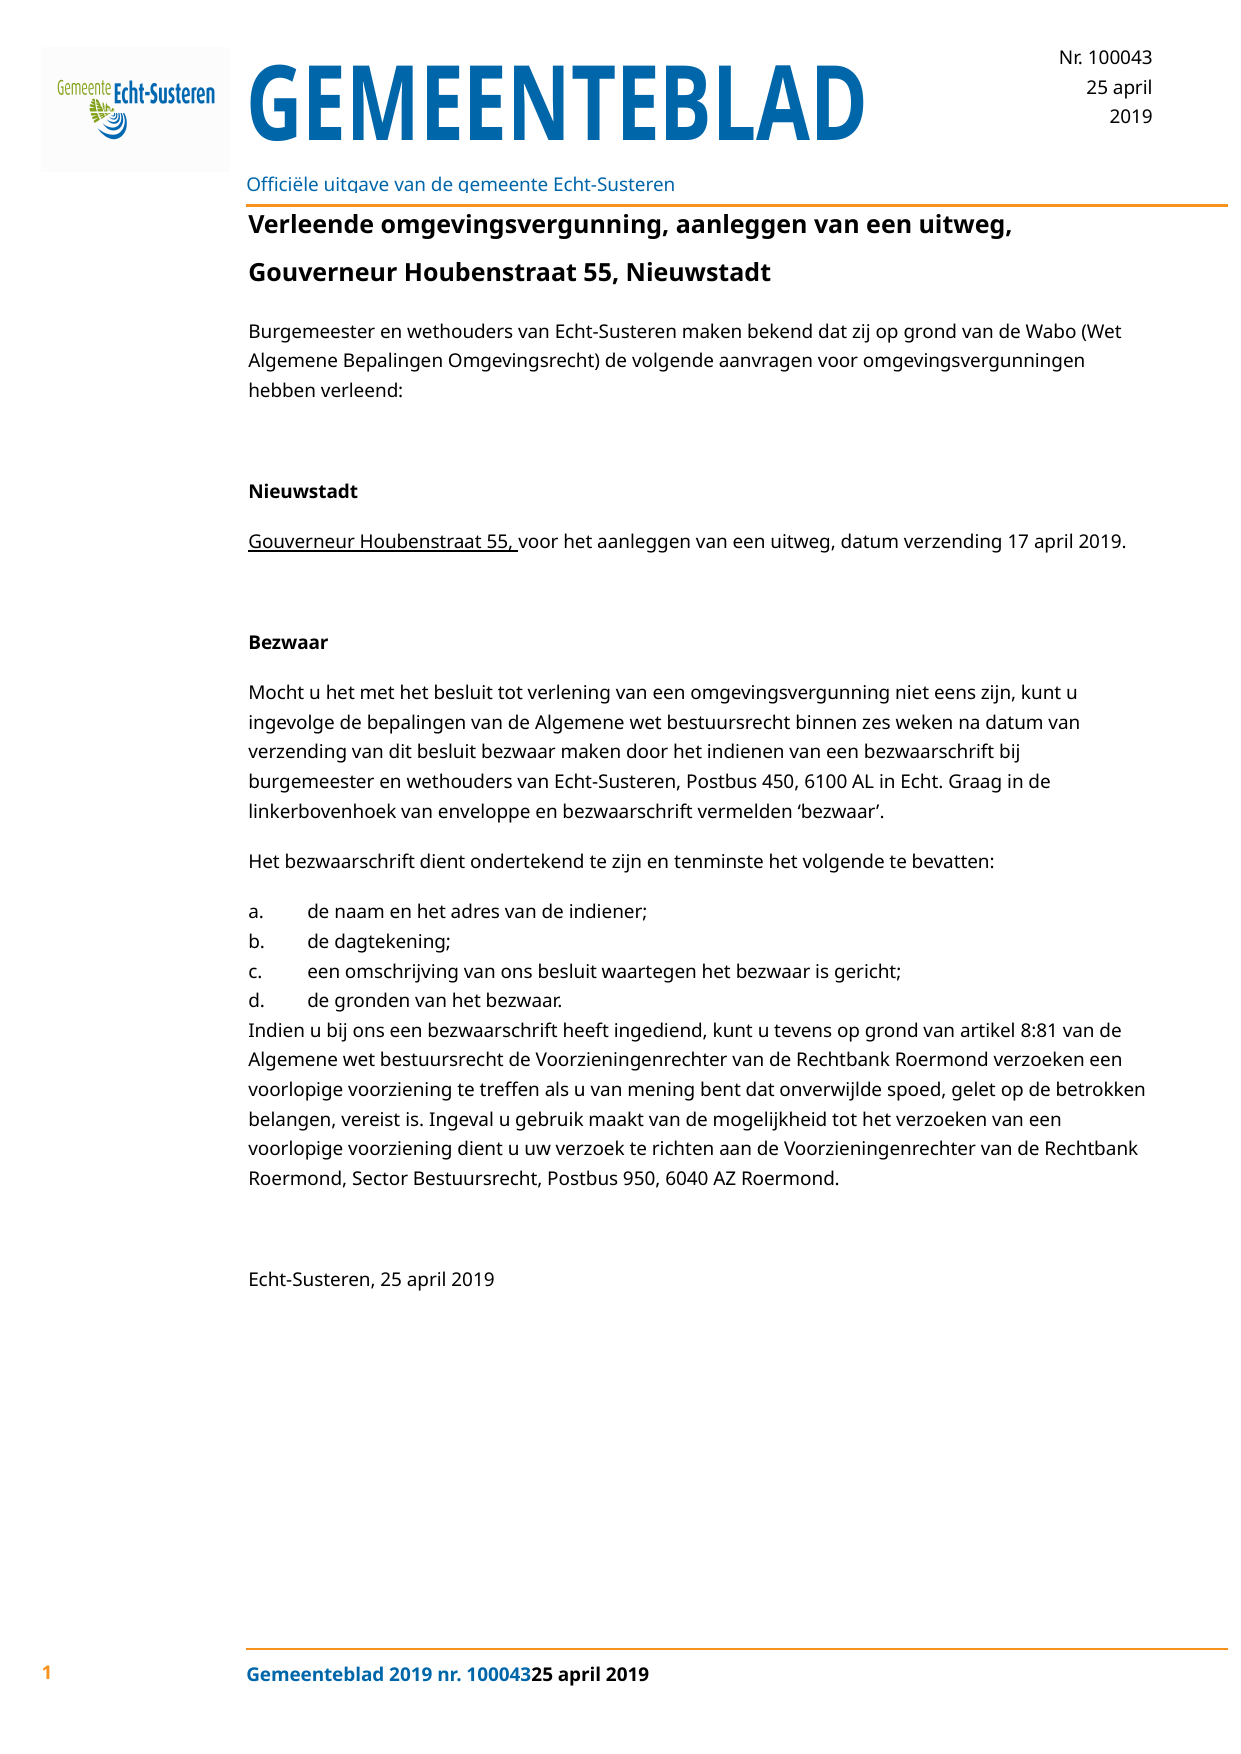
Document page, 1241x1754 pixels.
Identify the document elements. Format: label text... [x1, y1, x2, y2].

text Het bezwaarschrift dient ondertekend te zijn en tenminste het volgende te bevatten: [248, 848, 1152, 874]
list een omschrijving van ons besluit waartegen het bezwaar is gericht; [248, 958, 1152, 984]
list de gronden van het bezwaar. [248, 987, 1152, 1013]
list de dagtekening; [248, 928, 1152, 954]
text Echt-Susteren, 25 april 2019 [248, 1266, 1152, 1292]
picture [41, 47, 231, 172]
text Indien u bij ons een bezwaarschrift heeft ingediend, kunt u tevens op grond van artikel 8:81 van de Algemene wet bestuursrecht de Voorzieningenrechter van de Rechtbank Roermond verzoeken een voorlopige voorziening te treffen als u van mening bent dat onverwijlde spoed, gelet op de betrokken belangen, vereist is. Ingeval u gebruik maakt van de mogelijkheid tot het verzoeken van een voorlopige voorziening dient u uw verzoek te richten aan de Voorzieningenrechter van de Rechtbank Roermond, Sector Bestuursrecht, Postbus 950, 6040 AZ Roermond. [248, 1017, 1152, 1191]
text Verleende omgevingsvergunning, aanleggen van een uitweg, Gouverneur Houbenstraat 55, Nieuwstadt [248, 207, 1152, 288]
text Bezwaar [248, 629, 1152, 655]
list de naam en het adres van de indiener; [248, 899, 1152, 924]
text Mocht u het met het besluit tot verlening van een omgevingsvergunning niet eens zijn, kunt u ingevolge de bepalingen van de Algemene wet bestuursrecht binnen zes weken na datum van verzending van dit besluit bezwaar maken door het indienen van een bezwaarschrift bij burgemeester en wethouders van Echt-Susteren, Postbus 450, 6100 AL in Echt. Graag in de linkerbovenhoek van enveloppe en bezwaarschrift vermelden ‘bezwaar’. [248, 679, 1152, 824]
text Nieuwstadt [248, 478, 1152, 504]
text Gouverneur Houbenstraat 55, voor het aanleggen van een uitweg, datum verzending 17 april 2019. [248, 528, 1152, 554]
text Burgemeester en wethouders van Echt-Susteren maken bekend dat zij op grond van de Wabo (Wet Algemene Bepalingen Omgevingsrecht) de volgende aanvragen voor omgevingsvergunningen hebben verleend: [248, 318, 1152, 403]
